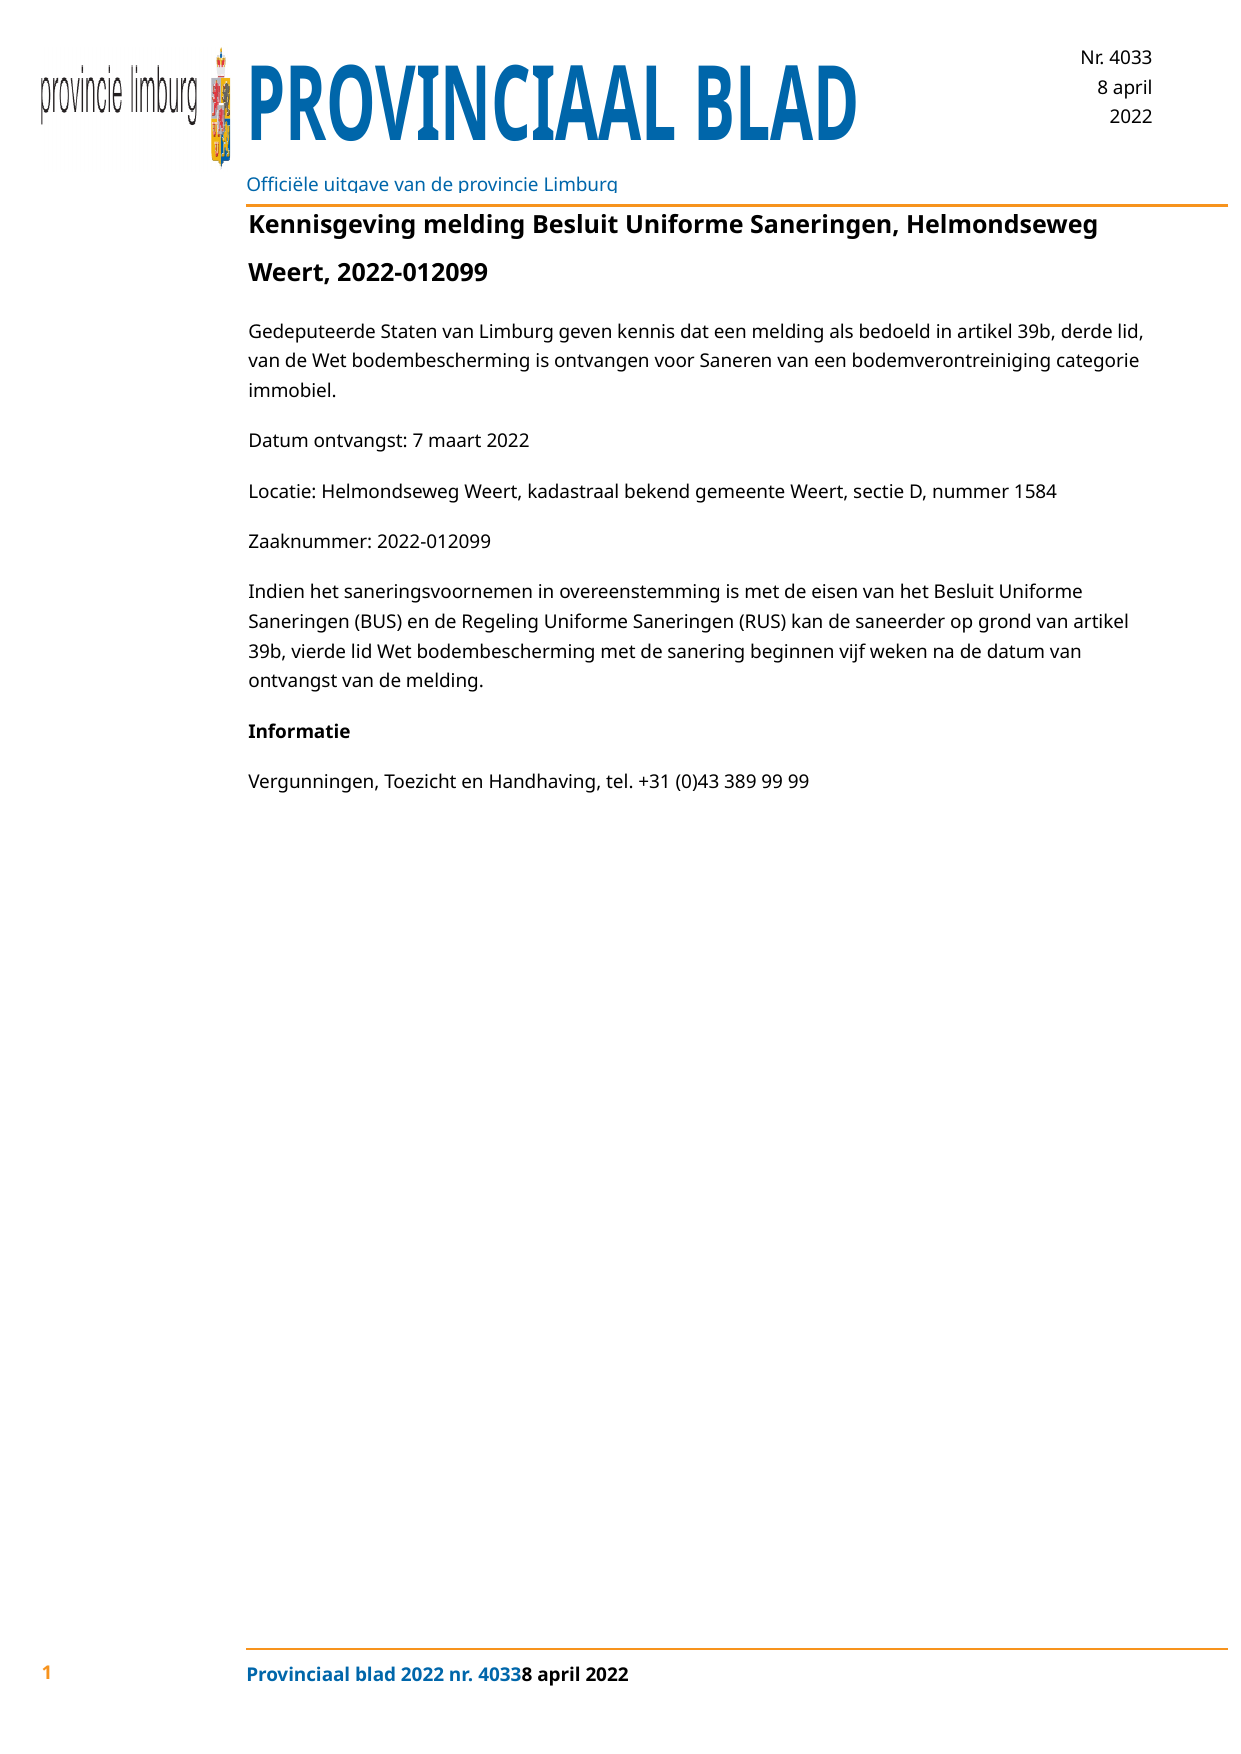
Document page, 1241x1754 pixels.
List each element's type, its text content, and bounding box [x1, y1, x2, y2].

text Datum ontvangst: 7 maart 2022 [248, 427, 1152, 453]
text Zaaknummer: 2022-012099 [248, 528, 1152, 554]
text Informatie [248, 718, 1152, 744]
picture [41, 47, 231, 172]
text Kennisgeving melding Besluit Uniforme Saneringen, Helmondseweg Weert, 2022-012099 [248, 207, 1152, 288]
text Locatie: Helmondseweg Weert, kadastraal bekend gemeente Weert, sectie D, nummer 1584 [248, 478, 1152, 504]
text Vergunningen, Toezicht en Handhaving, tel. +31 (0)43 389 99 99 [248, 768, 1152, 794]
text Gedeputeerde Staten van Limburg geven kennis dat een melding als bedoeld in artikel 39b, derde lid, van de Wet bodembescherming is ontvangen voor Saneren van een bodemverontreiniging categorie immobiel. [248, 318, 1152, 403]
text Indien het saneringsvoornemen in overeenstemming is met de eisen van het Besluit Uniforme Saneringen (BUS) en de Regeling Uniforme Saneringen (RUS) kan de saneerder op grond van artikel 39b, vierde lid Wet bodembescherming met de sanering beginnen vijf weken na de datum van ontvangst van de melding. [248, 579, 1152, 693]
